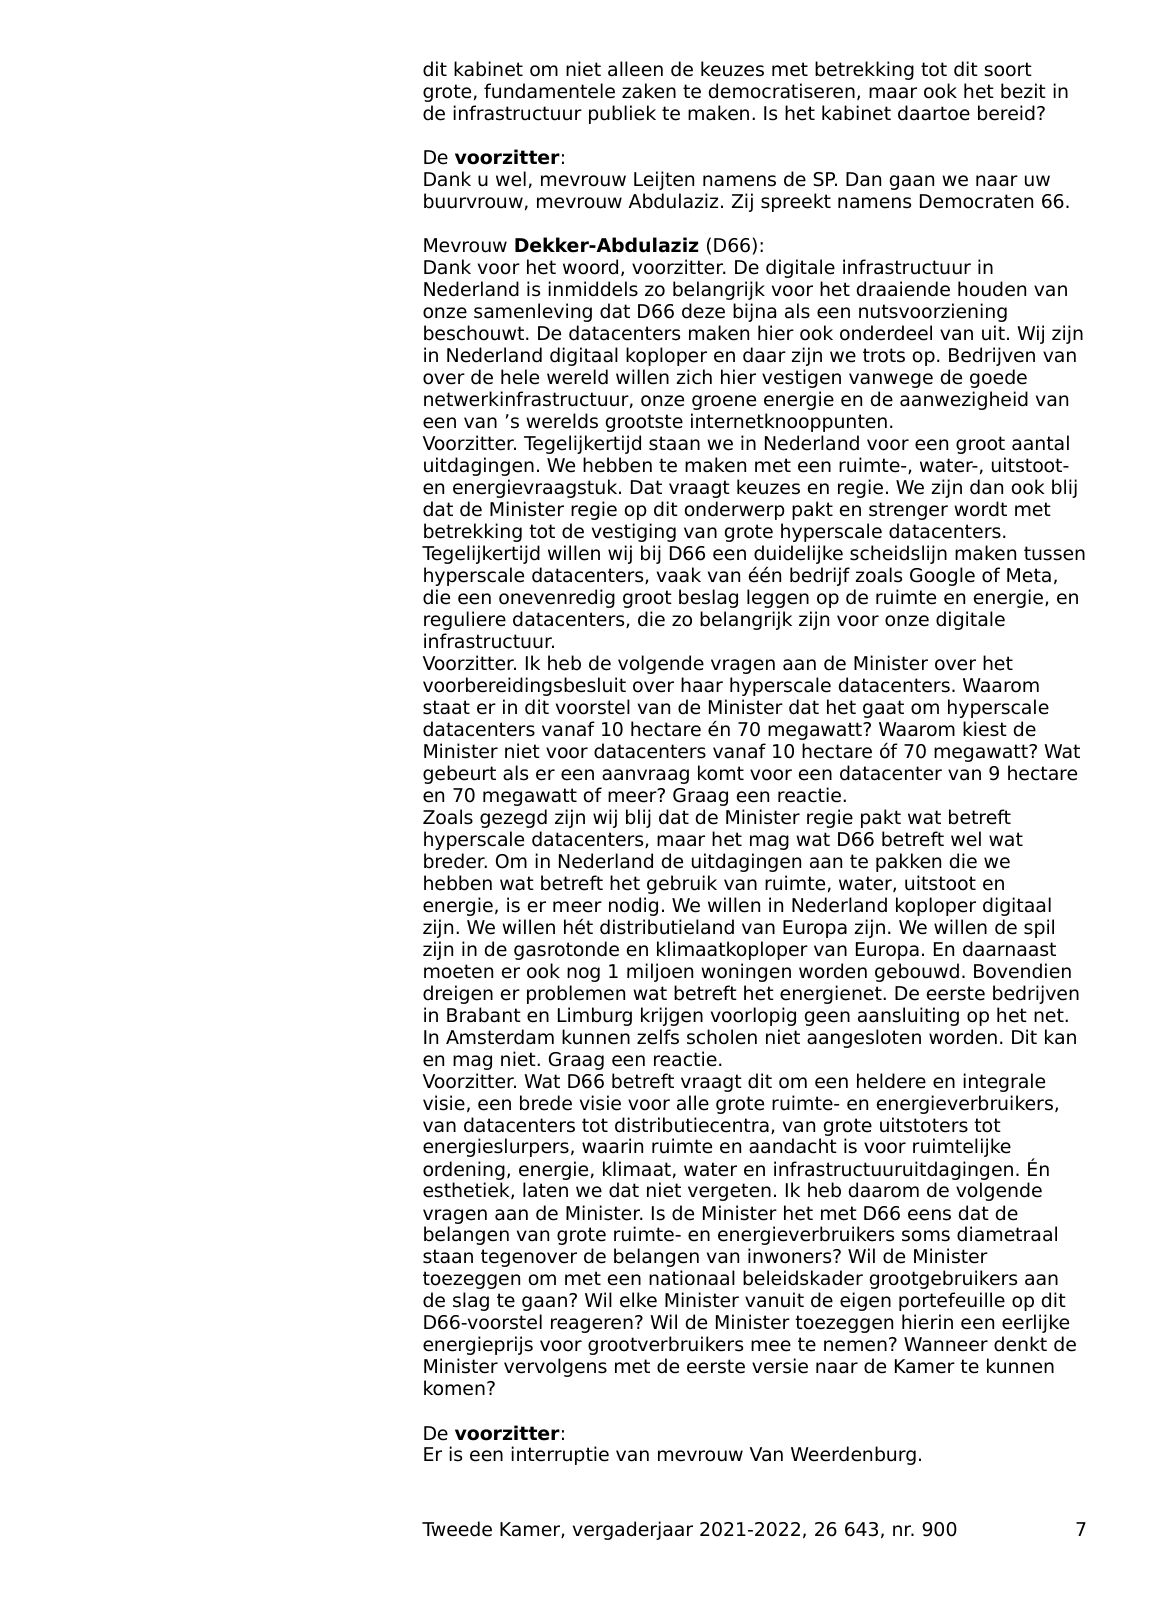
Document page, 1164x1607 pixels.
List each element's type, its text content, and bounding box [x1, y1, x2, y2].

text Voorzitter. Tegelijkertijd staan we in Nederland voor een groot aantal uitdagingen. We hebben te maken met een ruimte-, water-, uitstoot- en energievraagstuk. Dat vraagt keuzes en regie. We zijn dan ook blij dat de Minister regie op dit onderwerp pakt en strenger wordt met betrekking tot de vestiging van grote hyperscale datacenters. Tegelijkertijd willen wij bij D66 een duidelijke scheidslijn maken tussen hyperscale datacenters, vaak van één bedrijf zoals Google of Meta, die een onevenredig groot beslag leggen op de ruimte en energie, en reguliere datacenters, die zo belangrijk zijn voor onze digitale infrastructuur. [422, 433, 1087, 653]
text dit kabinet om niet alleen de keuzes met betrekking tot dit soort grote, fundamentele zaken te democratiseren, maar ook het bezit in de infrastructuur publiek te maken. Is het kabinet daartoe bereid? [422, 59, 1087, 125]
text Dank u wel, mevrouw Leijten namens de SP. Dan gaan we naar uw buurvrouw, mevrouw Abdulaziz. Zij spreekt namens Democraten 66. [422, 169, 1087, 213]
text Voorzitter. Ik heb de volgende vragen aan de Minister over het voorbereidingsbesluit over haar hyperscale datacenters. Waarom staat er in dit voorstel van de Minister dat het gaat om hyperscale datacenters vanaf 10 hectare én 70 megawatt? Waarom kiest de Minister niet voor datacenters vanaf 10 hectare óf 70 megawatt? Wat gebeurt als er een aanvraag komt voor een datacenter van 9 hectare en 70 megawatt of meer? Graag een reactie. [422, 653, 1087, 807]
text Dank voor het woord, voorzitter. De digitale infrastructuur in Nederland is inmiddels zo belangrijk voor het draaiende houden van onze samenleving dat D66 deze bijna als een nutsvoorziening beschouwt. De datacenters maken hier ook onderdeel van uit. Wij zijn in Nederland digitaal koploper en daar zijn we trots op. Bedrijven van over de hele wereld willen zich hier vestigen vanwege de goede netwerkinfrastructuur, onze groene energie en de aanwezigheid van een van ’s werelds grootste internetknooppunten. [422, 257, 1087, 433]
text Voorzitter. Wat D66 betreft vraagt dit om een heldere en integrale visie, een brede visie voor alle grote ruimte- en energieverbruikers, van datacenters tot distributiecentra, van grote uitstoters tot energieslurpers, waarin ruimte en aandacht is voor ruimtelijke ordening, energie, klimaat, water en infrastructuuruitdagingen. Én esthetiek, laten we dat niet vergeten. Ik heb daarom de volgende vragen aan de Minister. Is de Minister het met D66 eens dat de belangen van grote ruimte- en energieverbruikers soms diametraal staan tegenover de belangen van inwoners? Wil de Minister toezeggen om met een nationaal beleidskader grootgebruikers aan de slag te gaan? Wil elke Minister vanuit de eigen portefeuille op dit D66-voorstel reageren? Wil de Minister toezeggen hierin een eerlijke energieprijs voor grootverbruikers mee te nemen? Wanneer denkt de Minister vervolgens met de eerste versie naar de Kamer te kunnen komen? [422, 1071, 1087, 1400]
text De voorzitter: [422, 1422, 1087, 1444]
text Er is een interruptie van mevrouw Van Weerdenburg. [422, 1444, 1087, 1466]
text De voorzitter: [422, 147, 1087, 169]
text Zoals gezegd zijn wij blij dat de Minister regie pakt wat betreft hyperscale datacenters, maar het mag wat D66 betreft wel wat breder. Om in Nederland de uitdagingen aan te pakken die we hebben wat betreft het gebruik van ruimte, water, uitstoot en energie, is er meer nodig. We willen in Nederland koploper digitaal zijn. We willen hét distributieland van Europa zijn. We willen de spil zijn in de gasrotonde en klimaatkoploper van Europa. En daarnaast moeten er ook nog 1 miljoen woningen worden gebouwd. Bovendien dreigen er problemen wat betreft het energienet. De eerste bedrijven in Brabant en Limburg krijgen voorlopig geen aansluiting op het net. In Amsterdam kunnen zelfs scholen niet aangesloten worden. Dit kan en mag niet. Graag een reactie. [422, 807, 1087, 1071]
text Mevrouw Dekker-Abdulaziz (D66): [422, 235, 1087, 257]
